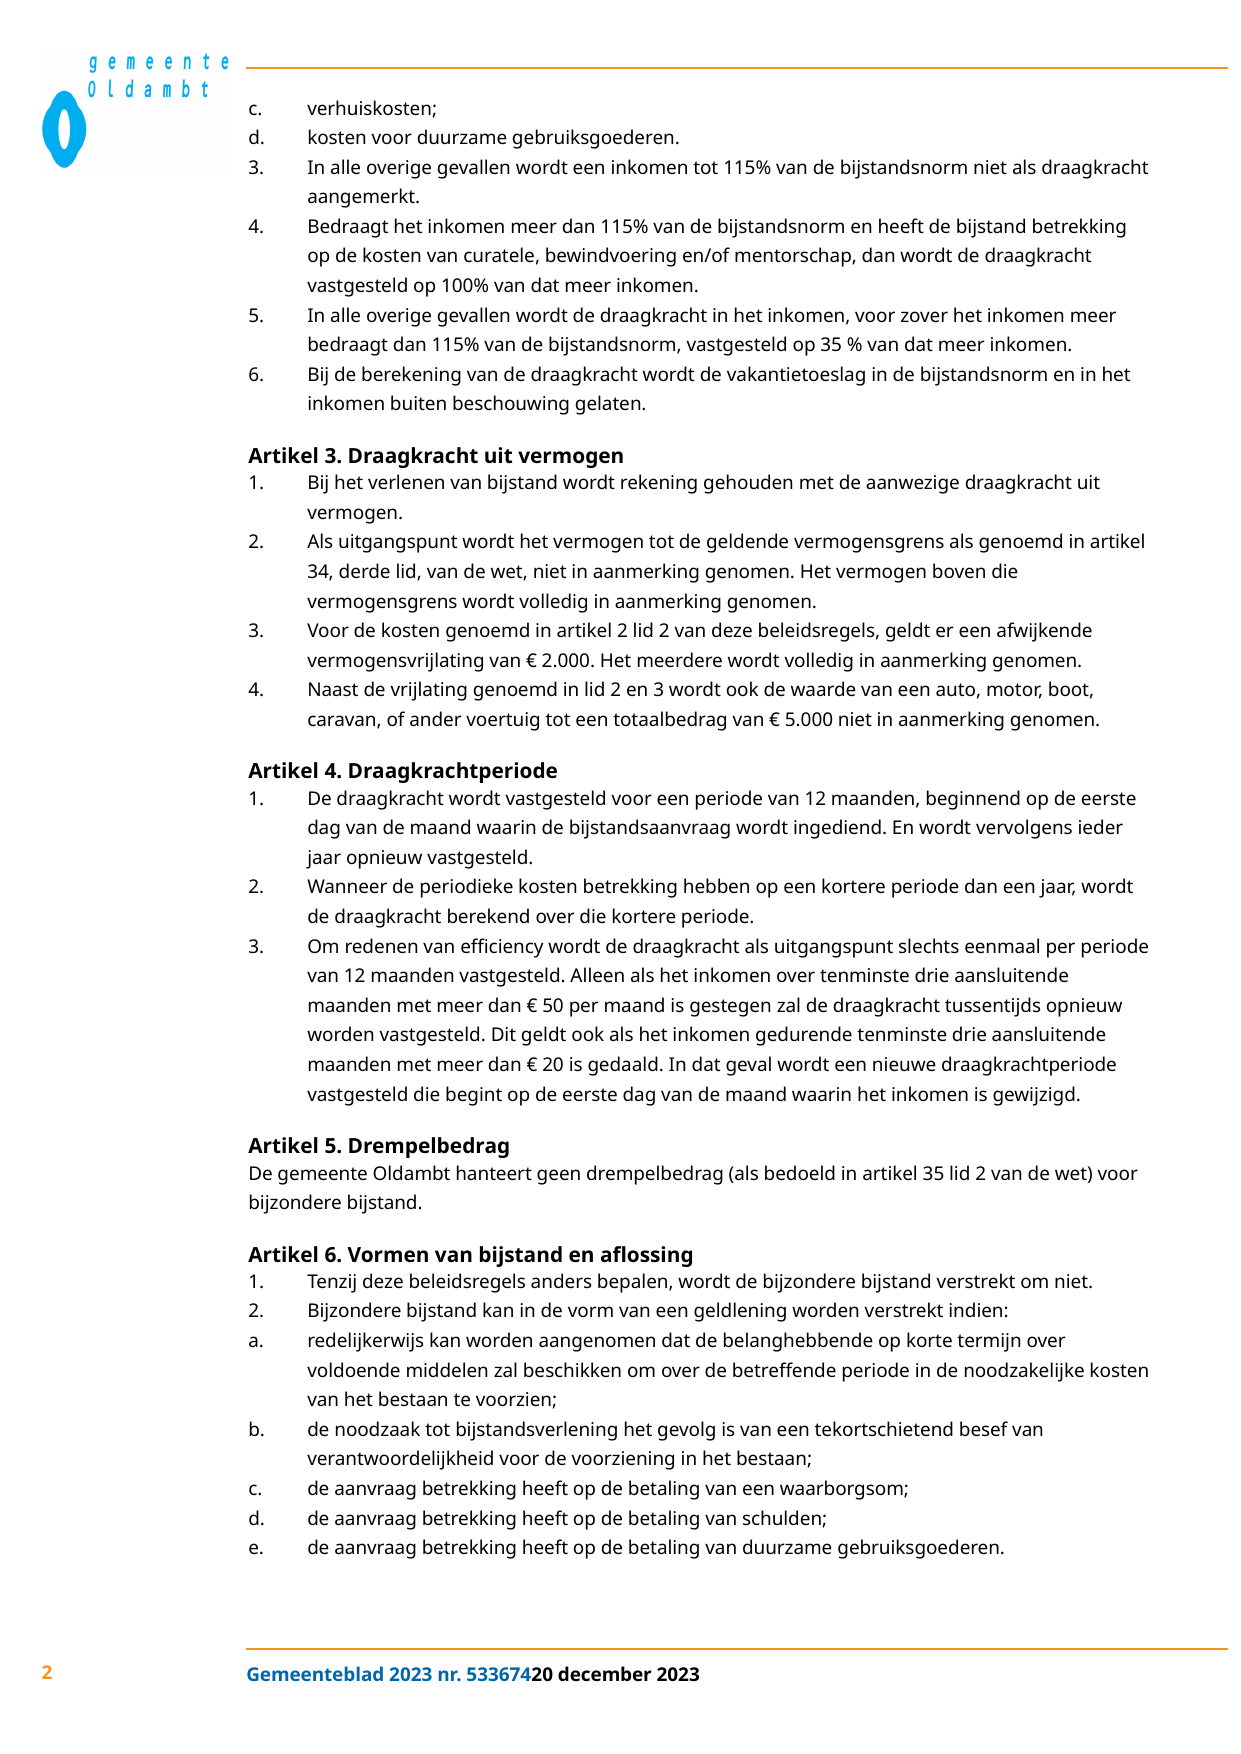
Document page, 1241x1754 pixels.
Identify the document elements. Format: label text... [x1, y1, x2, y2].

list de noodzaak tot bijstandsverlening het gevolg is van een tekortschietend besef van verantwoordelijkheid voor de voorziening in het bestaan; [248, 1416, 1152, 1471]
list de aanvraag betrekking heeft op de betaling van schulden; [248, 1505, 1152, 1531]
list De draagkracht wordt vastgesteld voor een periode van 12 maanden, beginnend op de eerste dag van de maand waarin de bijstandsaanvraag wordt ingediend. En wordt vervolgens ieder jaar opnieuw vastgesteld. [248, 785, 1152, 870]
text Artikel 5. Drempelbedrag [248, 1131, 1152, 1160]
list In alle overige gevallen wordt de draagkracht in het inkomen, voor zover het inkomen meer bedraagt dan 115% van de bijstandsnorm, vastgesteld op 35 % van dat meer inkomen. [248, 302, 1152, 357]
list Bij het verlenen van bijstand wordt rekening gehouden met de aanwezige draagkracht uit vermogen. [248, 469, 1152, 525]
list de aanvraag betrekking heeft op de betaling van een waarborgsom; [248, 1475, 1152, 1501]
list In alle overige gevallen wordt een inkomen tot 115% van de bijstandsnorm niet als draagkracht aangemerkt. [248, 154, 1152, 209]
list Bijzondere bijstand kan in de vorm van een geldlening worden verstrekt indien: [248, 1298, 1152, 1323]
list Als uitgangspunt wordt het vermogen tot de geldende vermogensgrens als genoemd in artikel 34, derde lid, van de wet, niet in aanmerking genomen. Het vermogen boven die vermogensgrens wordt volledig in aanmerking genomen. [248, 529, 1152, 613]
list Naast de vrijlating genoemd in lid 2 en 3 wordt ook de waarde van een auto, motor, boot, caravan, of ander voertuig tot een totaalbedrag van € 5.000 niet in aanmerking genomen. [248, 677, 1152, 732]
list verhuiskosten; [248, 95, 1152, 121]
text De gemeente Oldambt hanteert geen drempelbedrag (als bedoeld in artikel 35 lid 2 van de wet) voor bijzondere bijstand. [248, 1160, 1152, 1215]
text Artikel 3. Draagkracht uit vermogen [248, 441, 1152, 469]
list Bij de berekening van de draagkracht wordt de vakantietoeslag in de bijstandsnorm en in het inkomen buiten beschouwing gelaten. [248, 361, 1152, 416]
list Wanneer de periodieke kosten betrekking hebben op een kortere periode dan een jaar, wordt de draagkracht berekend over die kortere periode. [248, 874, 1152, 929]
list Om redenen van efficiency wordt de draagkracht als uitgangspunt slechts eenmaal per periode van 12 maanden vastgesteld. Alleen als het inkomen over tenminste drie aansluitende maanden met meer dan € 50 per maand is gestegen zal de draagkracht tussentijds opnieuw worden vastgesteld. Dit geldt ook als het inkomen gedurende tenminste drie aansluitende maanden met meer dan € 20 is gedaald. In dat geval wordt een nieuwe draagkrachtperiode vastgesteld die begint op de eerste dag van de maand waarin het inkomen is gewijzigd. [248, 933, 1152, 1107]
list Voor de kosten genoemd in artikel 2 lid 2 van deze beleidsregels, geldt er een afwijkende vermogensvrijlating van € 2.000. Het meerdere wordt volledig in aanmerking genomen. [248, 617, 1152, 673]
list Bedraagt het inkomen meer dan 115% van de bijstandsnorm en heeft de bijstand betrekking op de kosten van curatele, bewindvoering en/of mentorschap, dan wordt de draagkracht vastgesteld op 100% van dat meer inkomen. [248, 213, 1152, 298]
list Tenzij deze beleidsregels anders bepalen, wordt de bijzondere bijstand verstrekt om niet. [248, 1268, 1152, 1294]
list redelijkerwijs kan worden aangenomen dat de belanghebbende op korte termijn over voldoende middelen zal beschikken om over de betreffende periode in de noodzakelijke kosten van het bestaan te voorzien; [248, 1327, 1152, 1412]
list de aanvraag betrekking heeft op de betaling van duurzame gebruiksgoederen. [248, 1534, 1152, 1560]
text Artikel 4. Draagkrachtperiode [248, 757, 1152, 785]
list kosten voor duurzame gebruiksgoederen. [248, 124, 1152, 150]
text Artikel 6. Vormen van bijstand en aflossing [248, 1240, 1152, 1268]
picture [41, 47, 231, 172]
